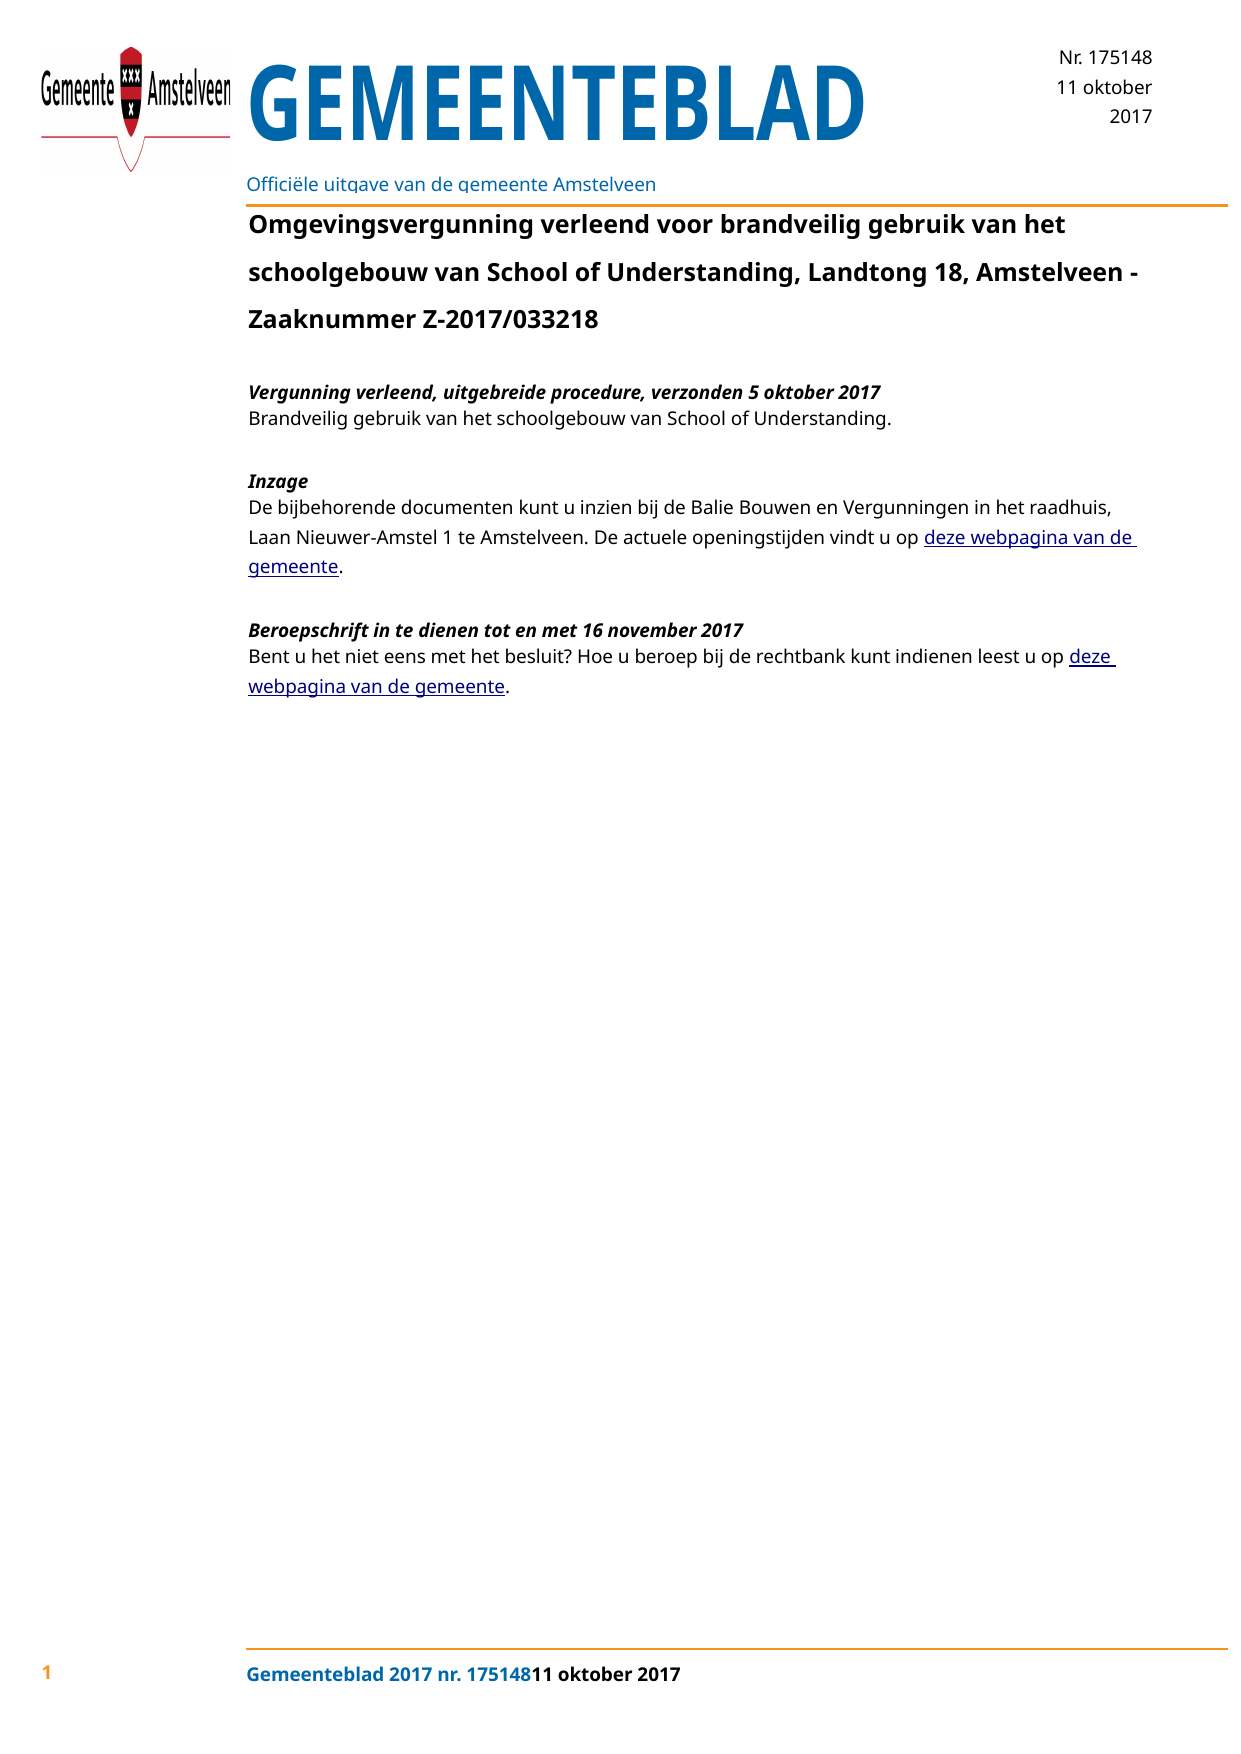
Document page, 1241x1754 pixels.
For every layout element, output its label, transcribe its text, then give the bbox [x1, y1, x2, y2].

picture [41, 47, 231, 172]
text Beroepschrift in te dienen tot en met 16 november 2017 [248, 618, 1152, 643]
text Vergunning verleend, uitgebreide procedure, verzonden 5 oktober 2017 [248, 379, 1152, 405]
text Brandveilig gebruik van het schoolgebouw van School of Understanding. [248, 405, 1152, 431]
text Omgevingsvergunning verleend voor brandveilig gebruik van het schoolgebouw van School of Understanding, Landtong 18, Amstelveen - Zaaknummer Z-2017/033218 [248, 207, 1152, 336]
text De bijbehorende documenten kunt u inzien bij de Balie Bouwen en Vergunningen in het raadhuis, Laan Nieuwer-Amstel 1 te Amstelveen. De actuele openingstijden vindt u op deze webpagina van de gemeente. [248, 494, 1152, 579]
text Inzage [248, 469, 1152, 494]
text Bent u het niet eens met het besluit? Hoe u beroep bij de rechtbank kunt indienen leest u op deze webpagina van de gemeente. [248, 643, 1152, 699]
